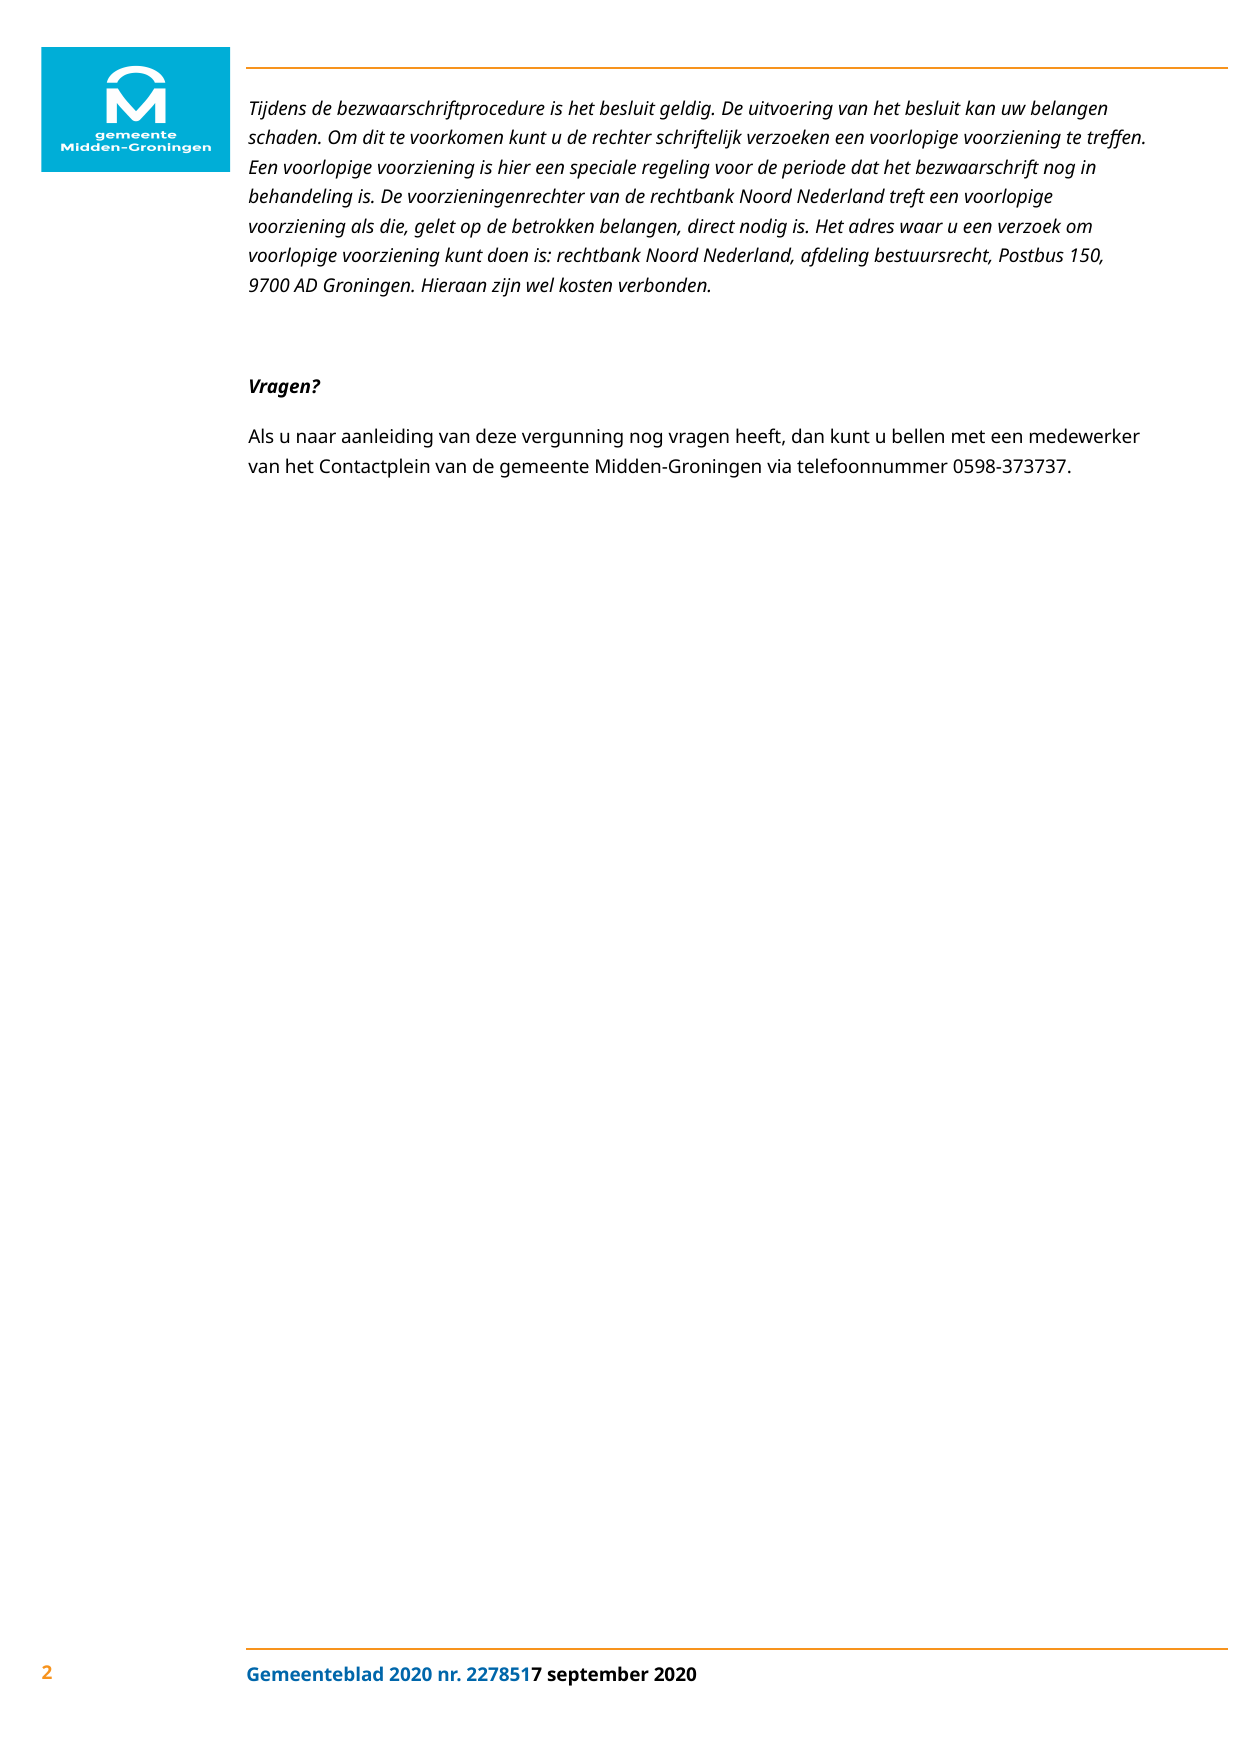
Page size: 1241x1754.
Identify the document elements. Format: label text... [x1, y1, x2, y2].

text Als u naar aanleiding van deze vergunning nog vragen heeft, dan kunt u bellen met een medewerker van het Contactplein van de gemeente Midden-Groningen via telefoonnummer 0598-373737. [248, 423, 1152, 479]
text Tijdens de bezwaarschriftprocedure is het besluit geldig. De uitvoering van het besluit kan uw belangen schaden. Om dit te voorkomen kunt u de rechter schriftelijk verzoeken een voorlopige voorziening te treffen. Een voorlopige voorziening is hier een speciale regeling voor de periode dat het bezwaarschrift nog in behandeling is. De voorzieningenrechter van de rechtbank Noord Nederland treft een voorlopige voorziening als die, gelet op de betrokken belangen, direct nodig is. Het adres waar u een verzoek om voorlopige voorziening kunt doen is: rechtbank Noord Nederland, afdeling bestuursrecht, Postbus 150, 9700 AD Groningen. Hieraan zijn wel kosten verbonden. [248, 95, 1152, 298]
picture [184, 146, 190, 153]
picture [107, 89, 165, 122]
text Vragen? [248, 373, 1152, 399]
picture [108, 66, 164, 82]
